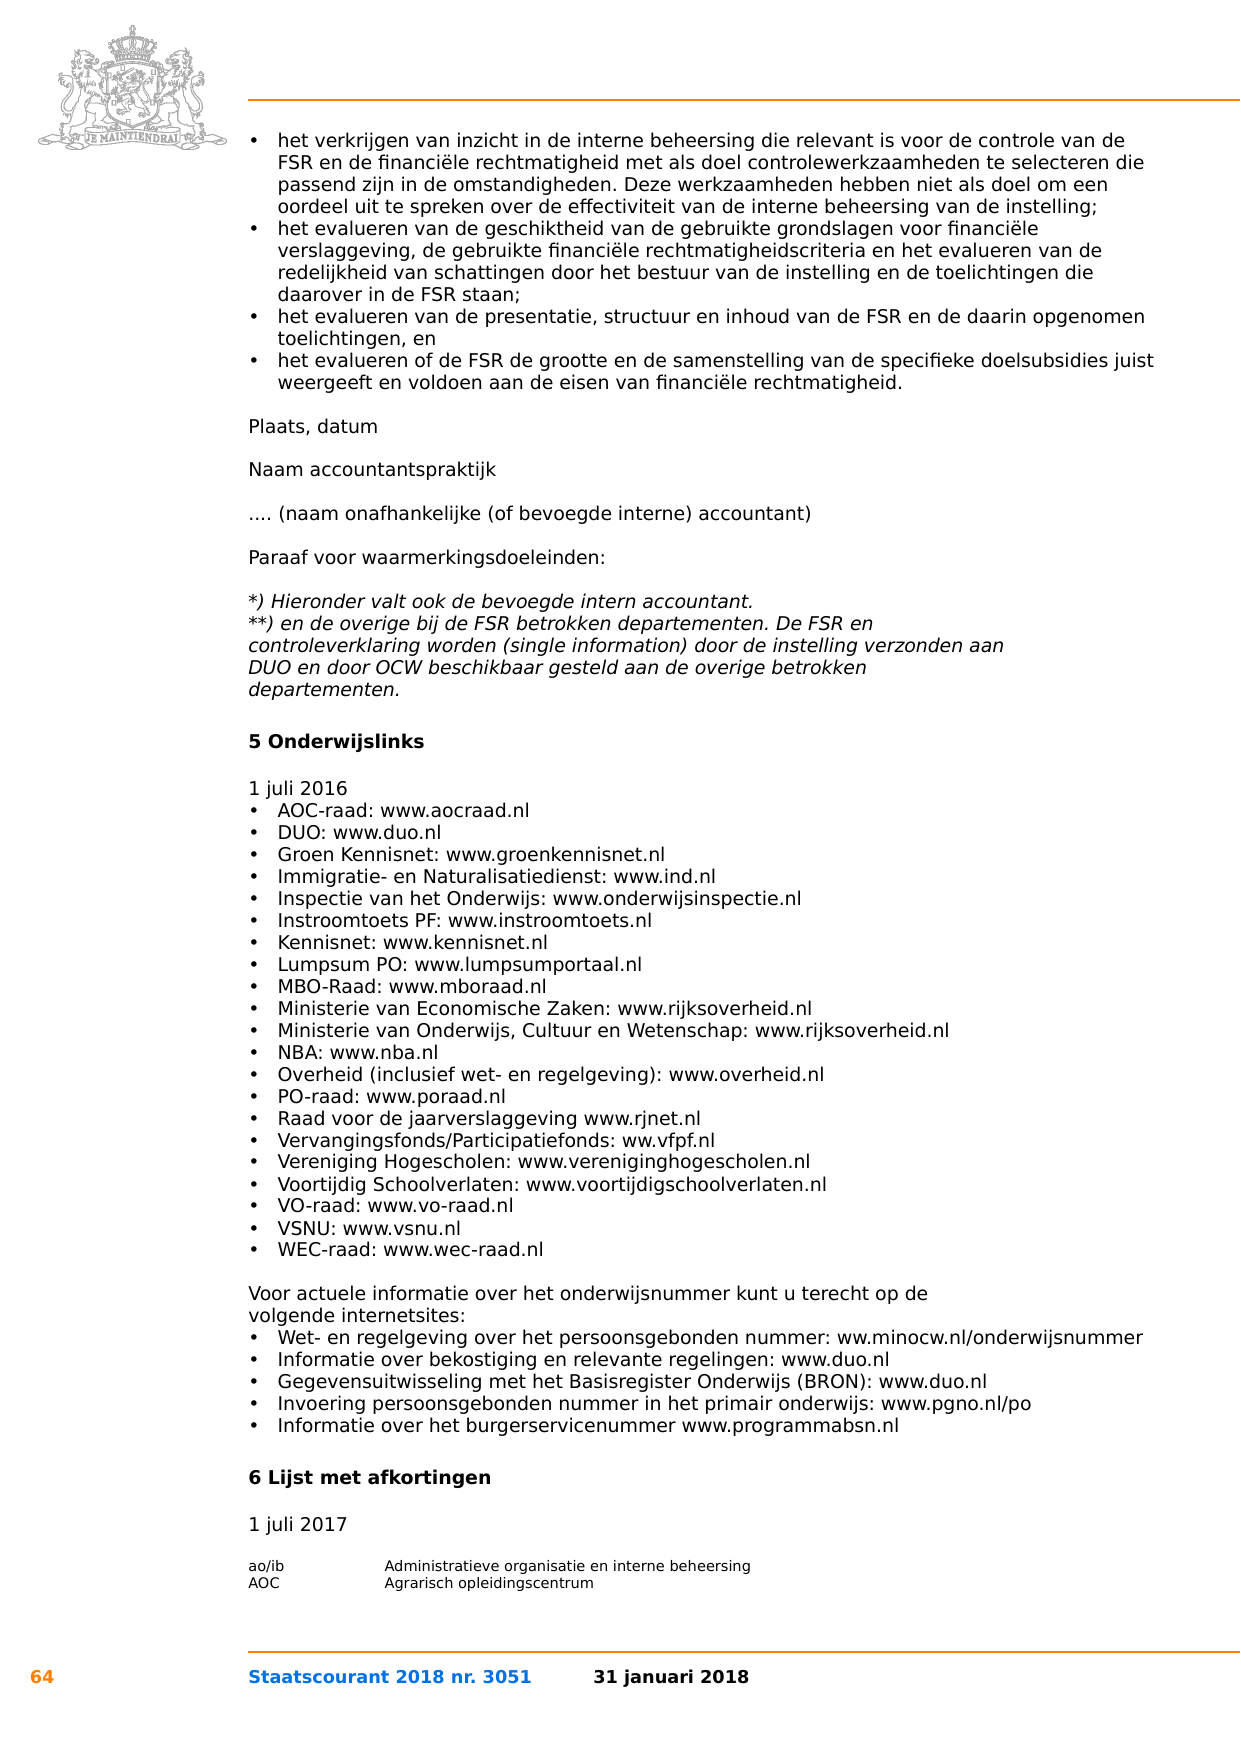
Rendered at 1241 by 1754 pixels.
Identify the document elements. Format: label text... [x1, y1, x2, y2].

text 1 juli 2016 [248, 778, 1163, 800]
text • Overheid (inclusief wet- en regelgeving): www.overheid.nl [248, 1063, 1163, 1086]
table_cell Agrarisch opleidingscentrum [378, 1575, 1163, 1592]
table_header ao/ib [248, 1558, 378, 1575]
text • PO-raad: www.poraad.nl [248, 1086, 1163, 1107]
text • AOC-raad: www.aocraad.nl [248, 800, 1163, 822]
text .... (naam onafhankelijke (of bevoegde interne) accountant) [248, 503, 1163, 525]
table_header Administratieve organisatie en interne beheersing [378, 1558, 1163, 1575]
text volgende internetsites: [248, 1305, 1163, 1327]
text • Kennisnet: www.kennisnet.nl [248, 932, 1163, 954]
picture [38, 25, 227, 150]
text DUO en door OCW beschikbaar gesteld aan de overige betrokken [248, 657, 1163, 679]
text • Invoering persoonsgebonden nummer in het primair onderwijs: www.pgno.nl/po [248, 1393, 1163, 1415]
text • Vervangingsfonds/Participatiefonds: ww.vfpf.nl [248, 1129, 1163, 1151]
text • het verkrijgen van inzicht in de interne beheersing die relevant is voor de controle van de FSR en de financiële rechtmatigheid met als doel controlewerkzaamheden te selecteren die passend zijn in de omstandigheden. Deze werkzaamheden hebben niet als doel om een oordeel uit te spreken over de effectiviteit van de interne beheersing van de instelling; [248, 130, 1163, 218]
text • Raad voor de jaarverslaggeving www.rjnet.nl [248, 1107, 1163, 1129]
text • NBA: www.nba.nl [248, 1042, 1163, 1063]
text Naam accountantspraktijk [248, 459, 1163, 481]
text • Gegevensuitwisseling met het Basisregister Onderwijs (BRON): www.duo.nl [248, 1371, 1163, 1393]
text *) Hieronder valt ook de bevoegde intern accountant. [248, 591, 1163, 613]
text Voor actuele informatie over het onderwijsnummer kunt u terecht op de [248, 1283, 1163, 1305]
text • Instroomtoets PF: www.instroomtoets.nl [248, 910, 1163, 932]
text Plaats, datum [248, 416, 1163, 437]
text • Lumpsum PO: www.lumpsumportaal.nl [248, 954, 1163, 976]
text 1 juli 2017 [248, 1514, 1163, 1536]
text departementen. [248, 679, 1163, 701]
text • het evalueren van de presentatie, structuur en inhoud van de FSR en de daarin opgenomen toelichtingen, en [248, 306, 1163, 350]
text • Ministerie van Onderwijs, Cultuur en Wetenschap: www.rijksoverheid.nl [248, 1019, 1163, 1042]
text **) en de overige bij de FSR betrokken departementen. De FSR en [248, 613, 1163, 635]
text • Voortijdig Schoolverlaten: www.voortijdigschoolverlaten.nl [248, 1173, 1163, 1195]
text • Wet- en regelgeving over het persoonsgebonden nummer: ww.minocw.nl/onderwijsnummer [248, 1327, 1163, 1349]
subtitle 6 Lijst met afkortingen [248, 1467, 1163, 1489]
text • Groen Kennisnet: www.groenkennisnet.nl [248, 844, 1163, 866]
text • Informatie over bekostiging en relevante regelingen: www.duo.nl [248, 1349, 1163, 1371]
text Paraaf voor waarmerkingsdoeleinden: [248, 547, 1163, 569]
text • DUO: www.duo.nl [248, 822, 1163, 844]
text • Informatie over het burgerservicenummer www.programmabsn.nl [248, 1415, 1163, 1437]
text • Immigratie- en Naturalisatiedienst: www.ind.nl [248, 866, 1163, 888]
text controleverklaring worden (single information) door de instelling verzonden aan [248, 635, 1163, 657]
text • Inspectie van het Onderwijs: www.onderwijsinspectie.nl [248, 888, 1163, 910]
text • Vereniging Hogescholen: www.vereniginghogescholen.nl [248, 1151, 1163, 1173]
text • het evalueren van de geschiktheid van de gebruikte grondslagen voor financiële verslaggeving, de gebruikte financiële rechtmatigheidscriteria en het evalueren van de redelijkheid van schattingen door het bestuur van de instelling en de toelichtingen die daarover in de FSR staan; [248, 218, 1163, 306]
text • MBO-Raad: www.mboraad.nl [248, 976, 1163, 998]
text • VSNU: www.vsnu.nl [248, 1217, 1163, 1239]
text • Ministerie van Economische Zaken: www.rijksoverheid.nl [248, 998, 1163, 1019]
text • WEC-raad: www.wec-raad.nl [248, 1239, 1163, 1261]
table_cell AOC [248, 1575, 378, 1592]
subtitle 5 Onderwijslinks [248, 731, 1163, 753]
text • het evalueren of de FSR de grootte en de samenstelling van de specifieke doelsubsidies juist weergeeft en voldoen aan de eisen van financiële rechtmatigheid. [248, 350, 1163, 394]
text • VO-raad: www.vo-raad.nl [248, 1195, 1163, 1217]
